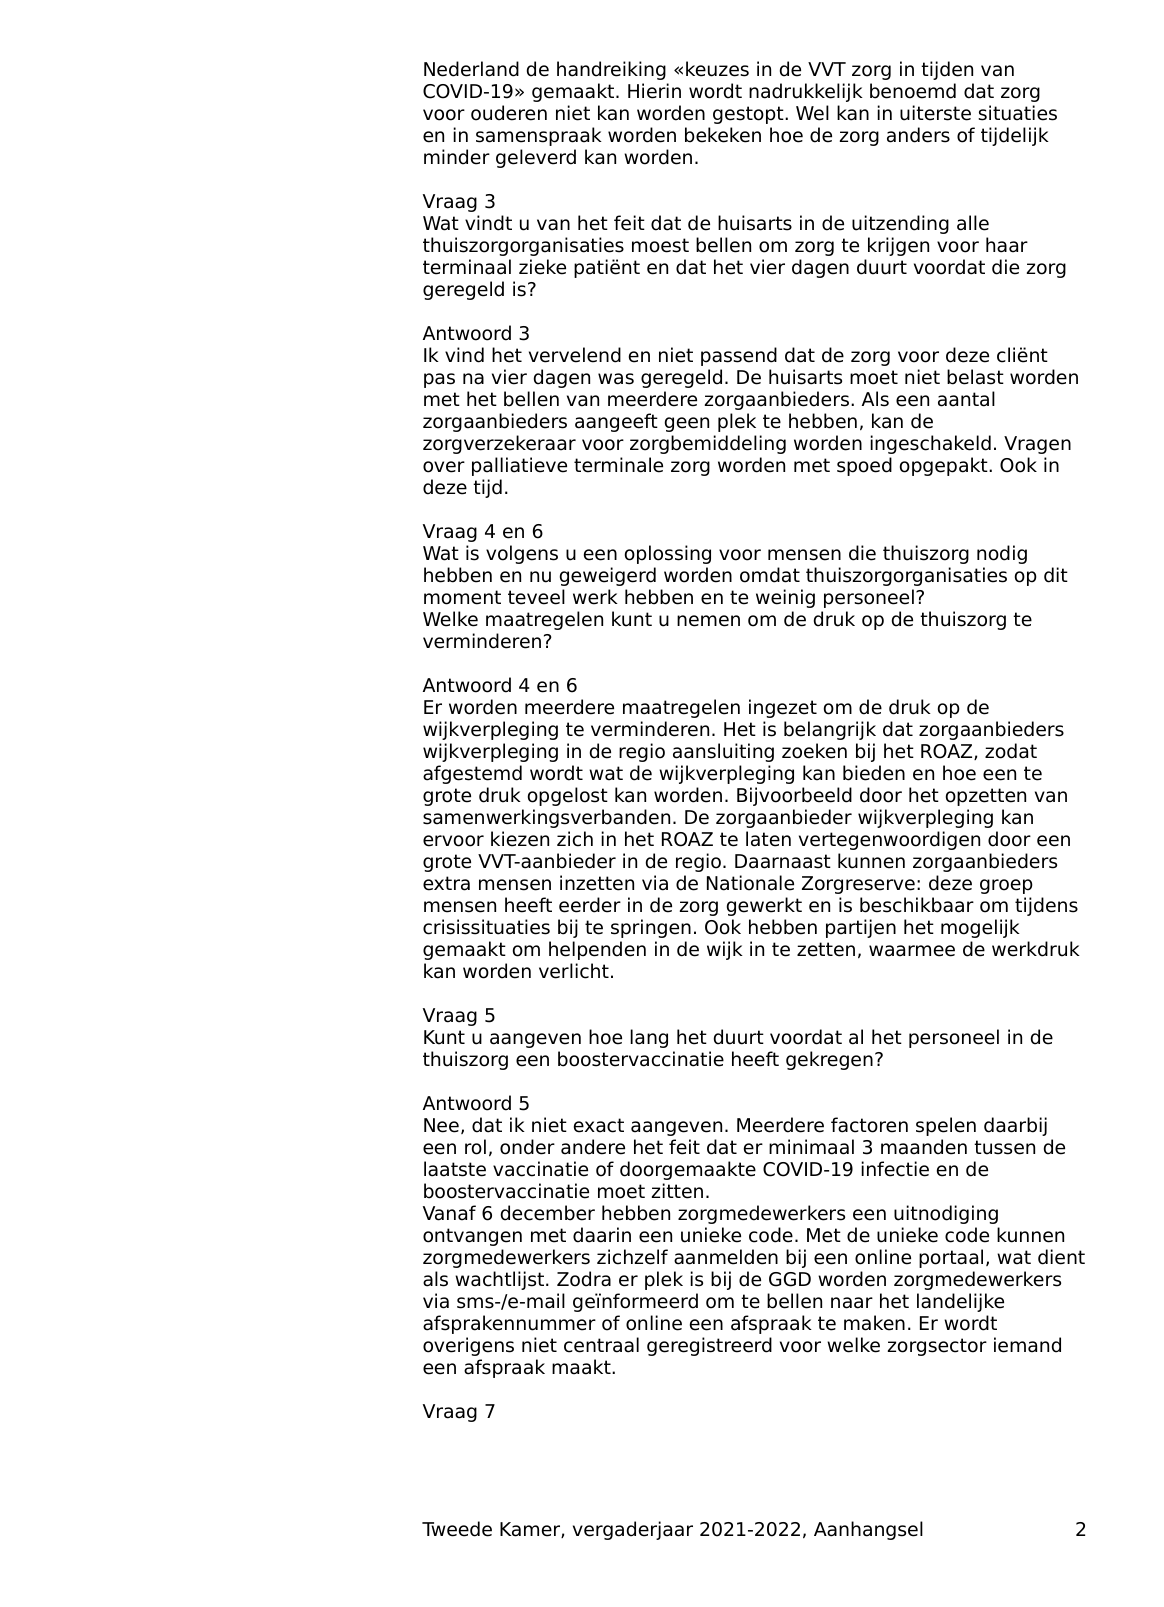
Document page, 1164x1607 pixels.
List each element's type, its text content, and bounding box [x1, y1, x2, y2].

text Vraag 7 [422, 1401, 1087, 1423]
text Vraag 3 [422, 191, 1087, 213]
text Wat is volgens u een oplossing voor mensen die thuiszorg nodig hebben en nu geweigerd worden omdat thuiszorgorganisaties op dit moment teveel werk hebben en te weinig personeel? [422, 543, 1087, 609]
text Kunt u aangeven hoe lang het duurt voordat al het personeel in de thuiszorg een boostervaccinatie heeft gekregen? [422, 1027, 1087, 1071]
text Vraag 5 [422, 1005, 1087, 1027]
text Vraag 4 en 6 [422, 521, 1087, 543]
text Antwoord 5 [422, 1093, 1087, 1115]
text Antwoord 4 en 6 [422, 675, 1087, 697]
text Welke maatregelen kunt u nemen om de druk op de thuiszorg te verminderen? [422, 609, 1087, 653]
text Antwoord 3 [422, 323, 1087, 345]
text Wat vindt u van het feit dat de huisarts in de uitzending alle thuiszorgorganisaties moest bellen om zorg te krijgen voor haar terminaal zieke patiënt en dat het vier dagen duurt voordat die zorg geregeld is? [422, 213, 1087, 301]
text Ik vind het vervelend en niet passend dat de zorg voor deze cliënt pas na vier dagen was geregeld. De huisarts moet niet belast worden met het bellen van meerdere zorgaanbieders. Als een aantal zorgaanbieders aangeeft geen plek te hebben, kan de zorgverzekeraar voor zorgbemiddeling worden ingeschakeld. Vragen over palliatieve terminale zorg worden met spoed opgepakt. Ook in deze tijd. [422, 345, 1087, 499]
text Er worden meerdere maatregelen ingezet om de druk op de wijkverpleging te verminderen. Het is belangrijk dat zorgaanbieders wijkverpleging in de regio aansluiting zoeken bij het ROAZ, zodat afgestemd wordt wat de wijkverpleging kan bieden en hoe een te grote druk opgelost kan worden. Bijvoorbeeld door het opzetten van samenwerkingsverbanden. De zorgaanbieder wijkverpleging kan ervoor kiezen zich in het ROAZ te laten vertegenwoordigen door een grote VVT-aanbieder in de regio. Daarnaast kunnen zorgaanbieders extra mensen inzetten via de Nationale Zorgreserve: deze groep mensen heeft eerder in de zorg gewerkt en is beschikbaar om tijdens crisissituaties bij te springen. Ook hebben partijen het mogelijk gemaakt om helpenden in de wijk in te zetten, waarmee de werkdruk kan worden verlicht. [422, 697, 1087, 983]
text Nederland de handreiking «keuzes in de VVT zorg in tijden van COVID-19» gemaakt. Hierin wordt nadrukkelijk benoemd dat zorg voor ouderen niet kan worden gestopt. Wel kan in uiterste situaties en in samenspraak worden bekeken hoe de zorg anders of tijdelijk minder geleverd kan worden. [422, 59, 1087, 169]
text Nee, dat ik niet exact aangeven. Meerdere factoren spelen daarbij een rol, onder andere het feit dat er minimaal 3 maanden tussen de laatste vaccinatie of doorgemaakte COVID-19 infectie en de boostervaccinatie moet zitten. [422, 1115, 1087, 1203]
text Vanaf 6 december hebben zorgmedewerkers een uitnodiging ontvangen met daarin een unieke code. Met de unieke code kunnen zorgmedewerkers zichzelf aanmelden bij een online portaal, wat dient als wachtlijst. Zodra er plek is bij de GGD worden zorgmedewerkers via sms-/e-mail geïnformeerd om te bellen naar het landelijke afsprakennummer of online een afspraak te maken. Er wordt overigens niet centraal geregistreerd voor welke zorgsector iemand een afspraak maakt. [422, 1203, 1087, 1379]
